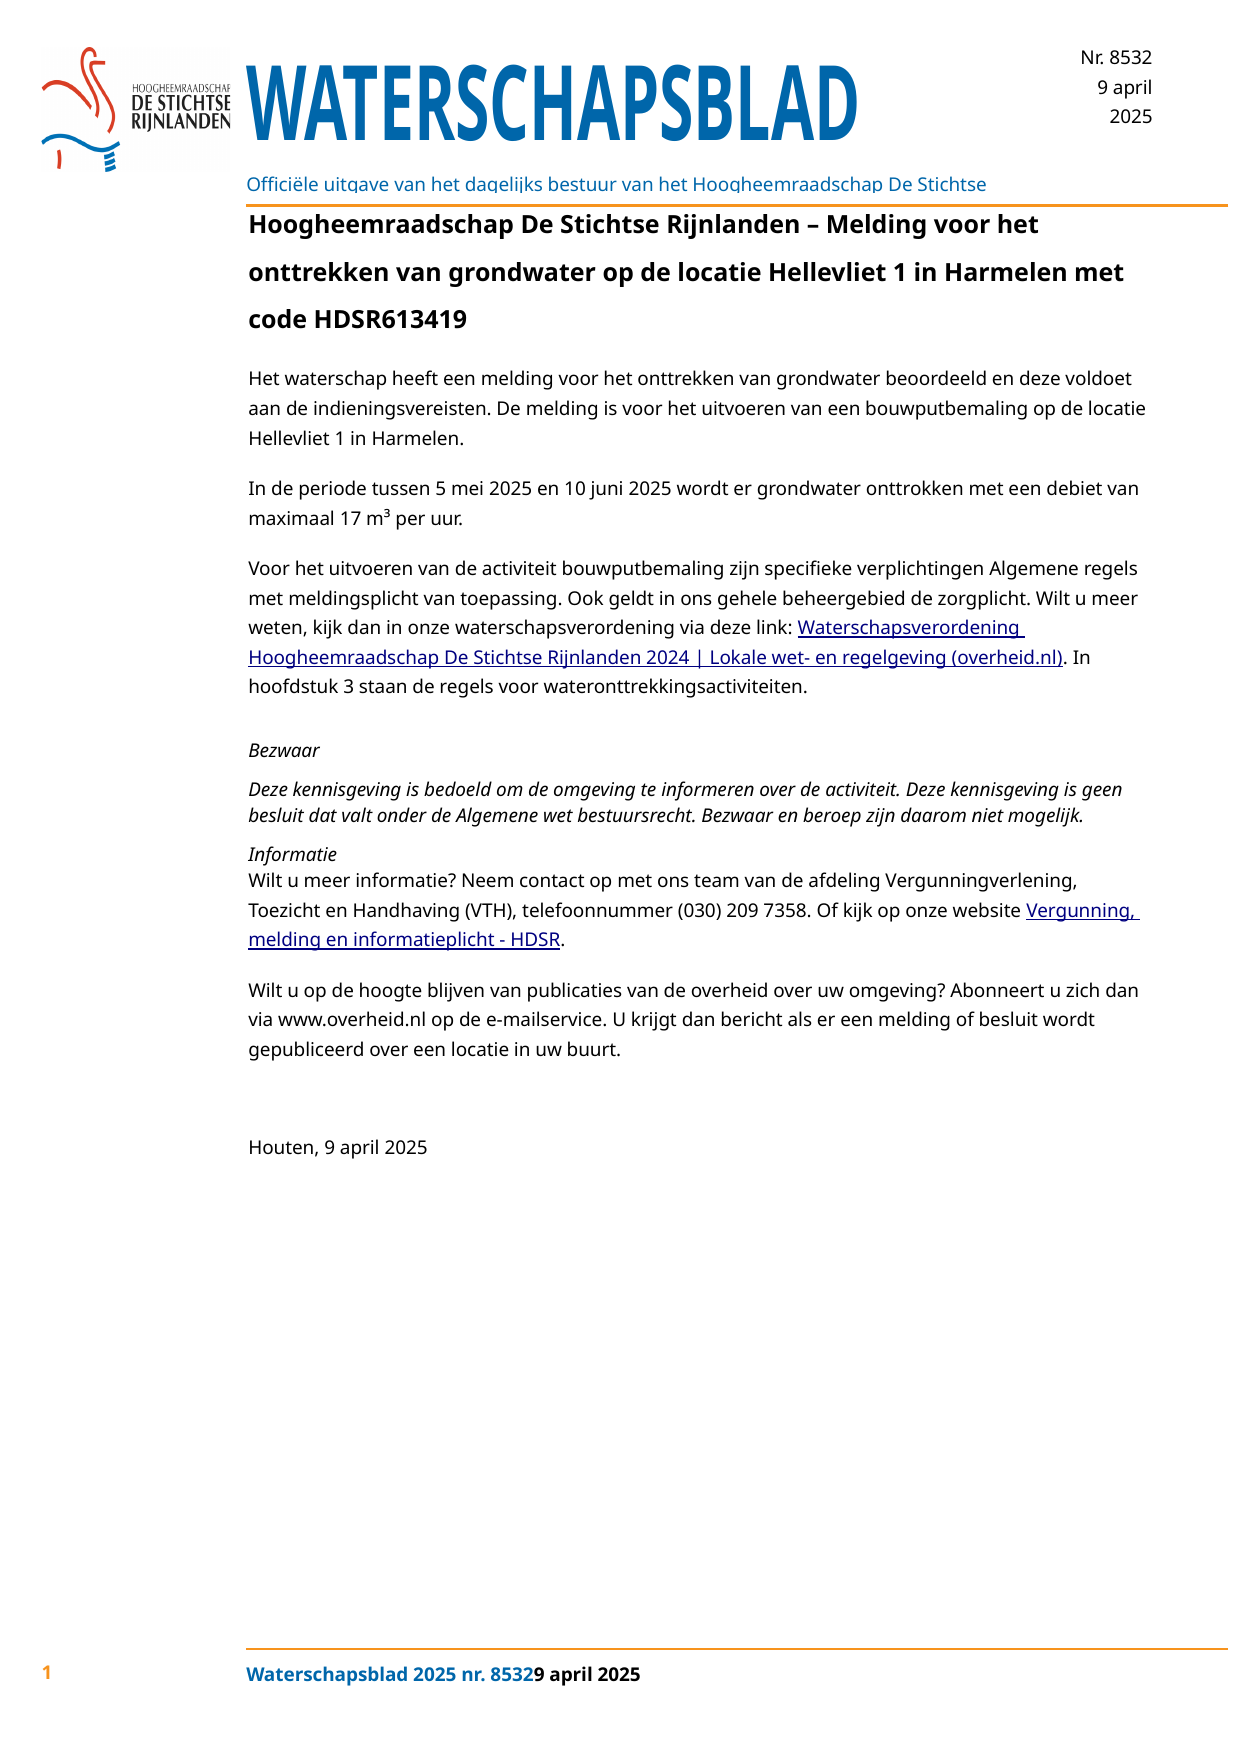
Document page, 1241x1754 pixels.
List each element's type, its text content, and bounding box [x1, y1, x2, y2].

text Bezwaar [248, 737, 1152, 763]
text Het waterschap heeft een melding voor het onttrekken van grondwater beoordeeld en deze voldoet aan de indieningsvereisten. De melding is voor het uitvoeren van een bouwputbemaling op de locatie Hellevliet 1 in Harmelen. [248, 366, 1152, 450]
text Informatie [248, 842, 1152, 867]
text Voor het uitvoeren van de activiteit bouwputbemaling zijn specifieke verplichtingen Algemene regels met meldingsplicht van toepassing. Ook geldt in ons gehele beheergebied de zorgplicht. Wilt u meer weten, kijk dan in onze waterschapsverordening via deze link: Waterschapsverordening Hoogheemraadschap De Stichtse Rijnlanden 2024 | Lokale wet- en regelgeving (overheid.nl). In hoofdstuk 3 staan de regels voor wateronttrekkingsactiviteiten. [248, 555, 1152, 699]
picture [41, 47, 231, 172]
text In de periode tussen 5 mei 2025 en 10 juni 2025 wordt er grondwater onttrokken met een debiet van maximaal 17 m³ per uur. [248, 475, 1152, 530]
text Wilt u meer informatie? Neem contact op met ons team van de afdeling Vergunningverlening, Toezicht en Handhaving (VTH), telefoonnummer (030) 209 7358. Of kijk op onze website Vergunning, melding en informatieplicht - HDSR. [248, 867, 1152, 952]
text Deze kennisgeving is bedoeld om de omgeving te informeren over de activiteit. Deze kennisgeving is geen besluit dat valt onder de Algemene wet bestuursrecht. Bezwaar en beroep zijn daarom niet mogelijk. [248, 777, 1152, 828]
text Wilt u op de hoogte blijven van publicaties van de overheid over uw omgeving? Abonneert u zich dan via www.overheid.nl op de e-mailservice. U krijgt dan bericht als er een melding of besluit wordt gepubliceerd over een locatie in uw buurt. [248, 977, 1152, 1062]
text Houten, 9 april 2025 [248, 1134, 1152, 1160]
text Hoogheemraadschap De Stichtse Rijnlanden – Melding voor het onttrekken van grondwater op de locatie Hellevliet 1 in Harmelen met code HDSR613419 [248, 207, 1152, 336]
